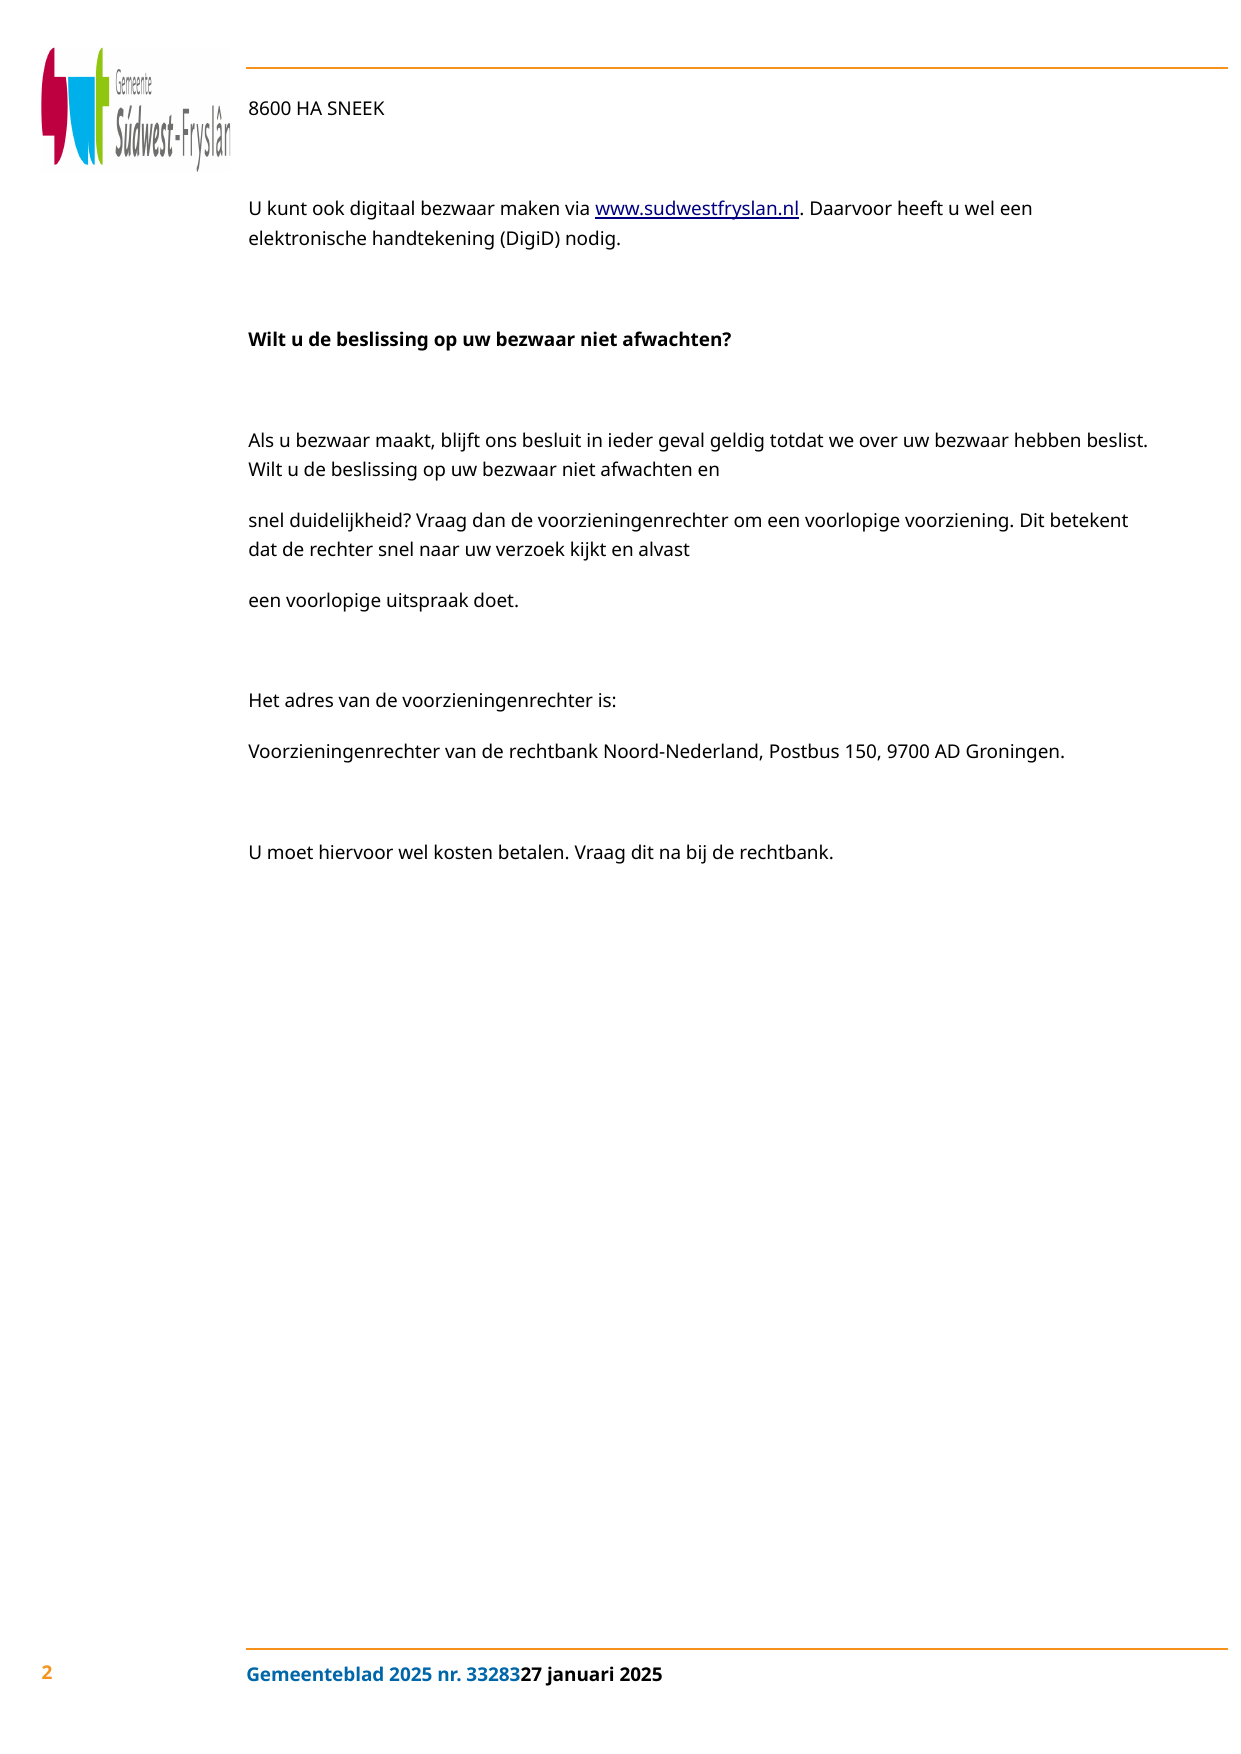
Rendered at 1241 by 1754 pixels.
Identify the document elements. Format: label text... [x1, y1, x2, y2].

text U moet hiervoor wel kosten betalen. Vraag dit na bij de rechtbank. [248, 839, 1152, 865]
text 8600 HA SNEEK [248, 95, 1152, 121]
text Het adres van de voorzieningenrechter is: [248, 688, 1152, 713]
text U kunt ook digitaal bezwaar maken via www.sudwestfryslan.nl. Daarvoor heeft u wel een elektronische handtekening (DigiD) nodig. [248, 196, 1152, 251]
picture [41, 47, 231, 172]
text Als u bezwaar maakt, blijft ons besluit in ieder geval geldig totdat we over uw bezwaar hebben beslist. Wilt u de beslissing op uw bezwaar niet afwachten en [248, 427, 1152, 482]
text een voorlopige uitspraak doet. [248, 587, 1152, 613]
text Voorzieningenrechter van de rechtbank Noord-Nederland, Postbus 150, 9700 AD Groningen. [248, 738, 1152, 764]
text snel duidelijkheid? Vraag dan de voorzieningenrechter om een voorlopige voorziening. Dit betekent dat de rechter snel naar uw verzoek kijkt en alvast [248, 507, 1152, 562]
text Wilt u de beslissing op uw bezwaar niet afwachten? [248, 326, 1152, 352]
